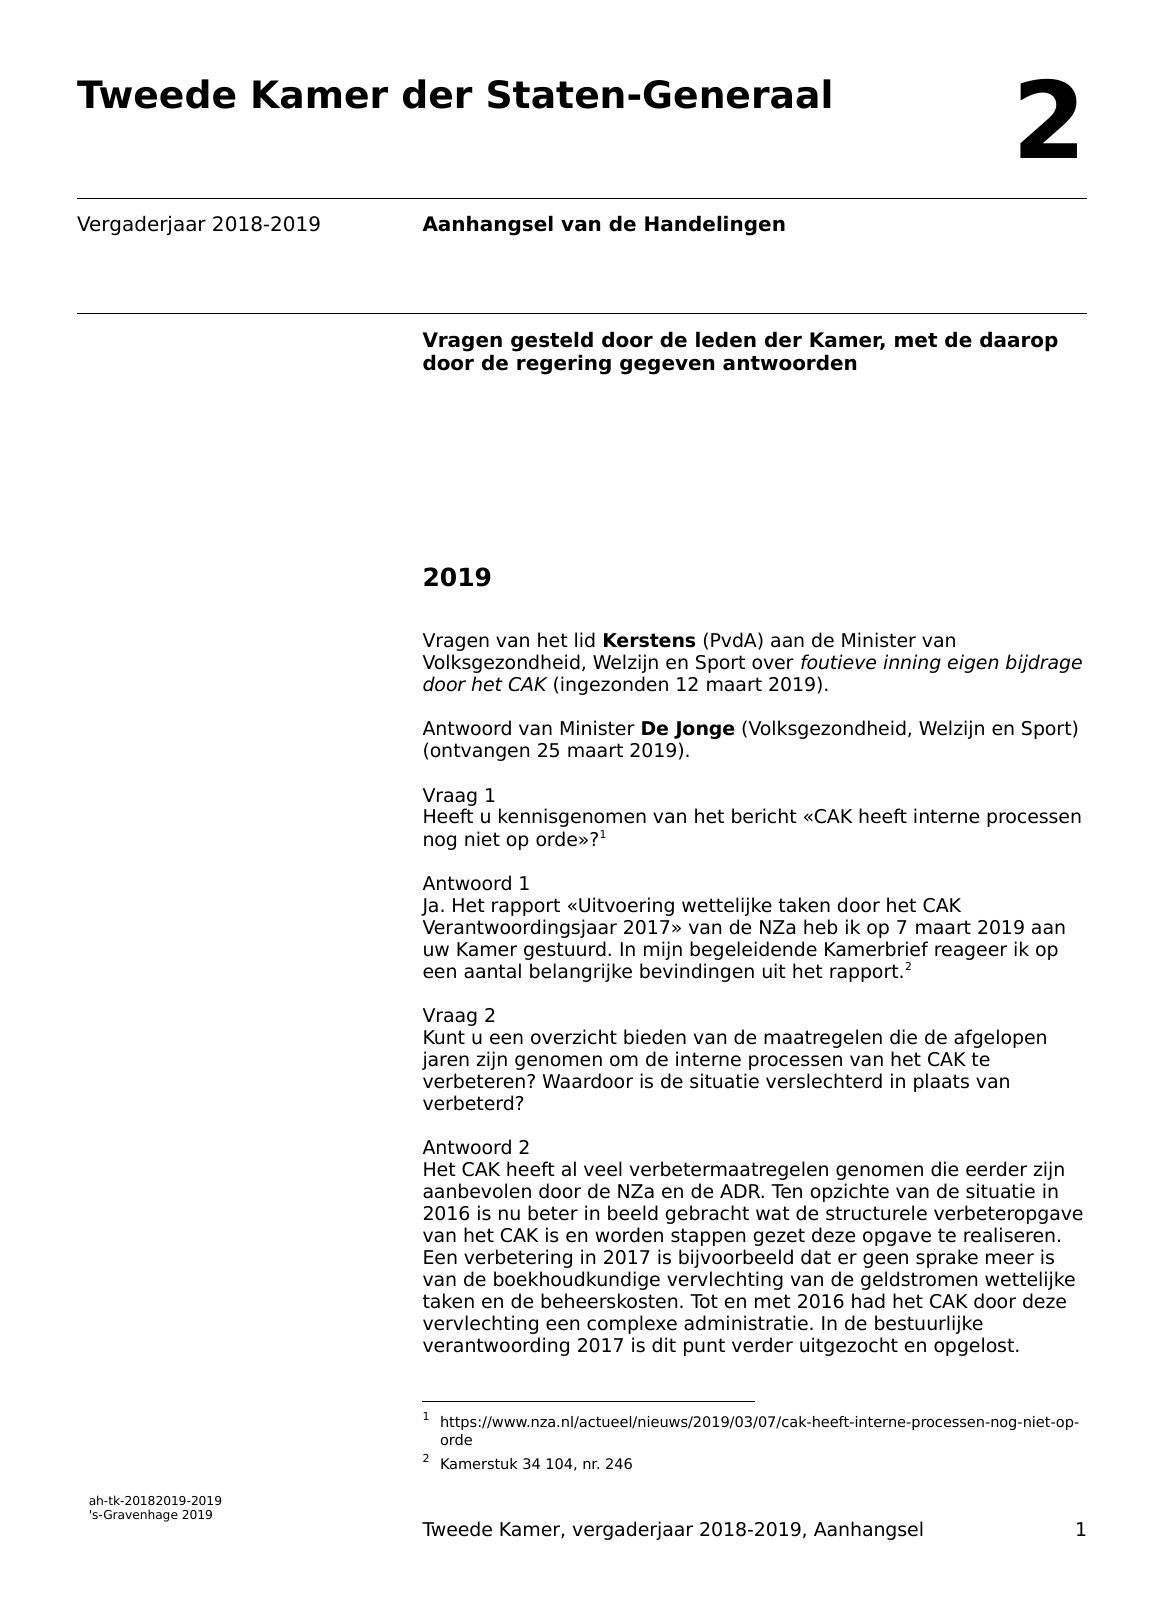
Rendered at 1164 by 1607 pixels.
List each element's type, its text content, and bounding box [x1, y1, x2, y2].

text 's-Gravenhage 2019 [88, 1508, 323, 1522]
text Ja. Het rapport «Uitvoering wettelijke taken door het CAK Verantwoordingsjaar 2017» van de NZa heb ik op 7 maart 2019 aan uw Kamer gestuurd. In mijn begeleidende Kamerbrief reageer ik op een aantal belangrijke bevindingen uit het rapport. [422, 894, 1087, 982]
text Het CAK heeft al veel verbetermaatregelen genomen die eerder zijn aanbevolen door de NZa en de ADR. Ten opzichte van de situatie in 2016 is nu beter in beeld gebracht wat de structurele verbeteropgave van het CAK is en worden stappen gezet deze opgave te realiseren. Een verbetering in 2017 is bijvoorbeeld dat er geen sprake meer is van de boekhoudkundige vervlechting van de geldstromen wettelijke taken en de beheerskosten. Tot en met 2016 had het CAK door deze vervlechting een complexe administratie. In de bestuurlijke verantwoording 2017 is dit punt verder uitgezocht en opgelost. [422, 1159, 1087, 1357]
table_cell [77, 314, 422, 375]
table_header 2 [886, 59, 1087, 198]
text Heeft u kennisgenomen van het bericht «CAK heeft interne processen nog niet op orde»? [422, 806, 1087, 850]
text Antwoord 1 [422, 873, 1087, 894]
text Kunt u een overzicht bieden van de maatregelen die de afgelopen jaren zijn genomen om de interne processen van het CAK te verbeteren? Waardoor is de situatie verslechterd in plaats van verbeterd? [422, 1027, 1087, 1114]
text Kamerstuk 34 104, nr. 246 [422, 1452, 1087, 1474]
text Vraag 1 [422, 784, 1087, 806]
text Vraag 2 [422, 1005, 1087, 1027]
table_cell Aanhangsel van de Handelingen [422, 199, 1087, 313]
table_cell Vergaderjaar 2018-2019 [77, 199, 422, 313]
text ah-tk-20182019-2019 [88, 1494, 323, 1508]
text Antwoord 2 [422, 1137, 1087, 1159]
table_header Tweede Kamer der Staten-Generaal [77, 59, 886, 198]
text Vragen van het lid Kerstens (PvdA) aan de Minister van Volksgezondheid, Welzijn en Sport over foutieve inning eigen bijdrage door het CAK (ingezonden 12 maart 2019). [422, 630, 1087, 696]
text https://www.nza.nl/actueel/nieuws/2019/03/07/cak-heeft-interne-processen-nog-niet-op-orde [422, 1410, 1087, 1449]
text Antwoord van Minister De Jonge (Volksgezondheid, Welzijn en Sport) (ontvangen 25 maart 2019). [422, 718, 1087, 762]
text 2019 [422, 563, 1087, 592]
table_cell Vragen gesteld door de leden der Kamer, met de daarop door de regering gegeven antwoorden [422, 314, 1087, 375]
